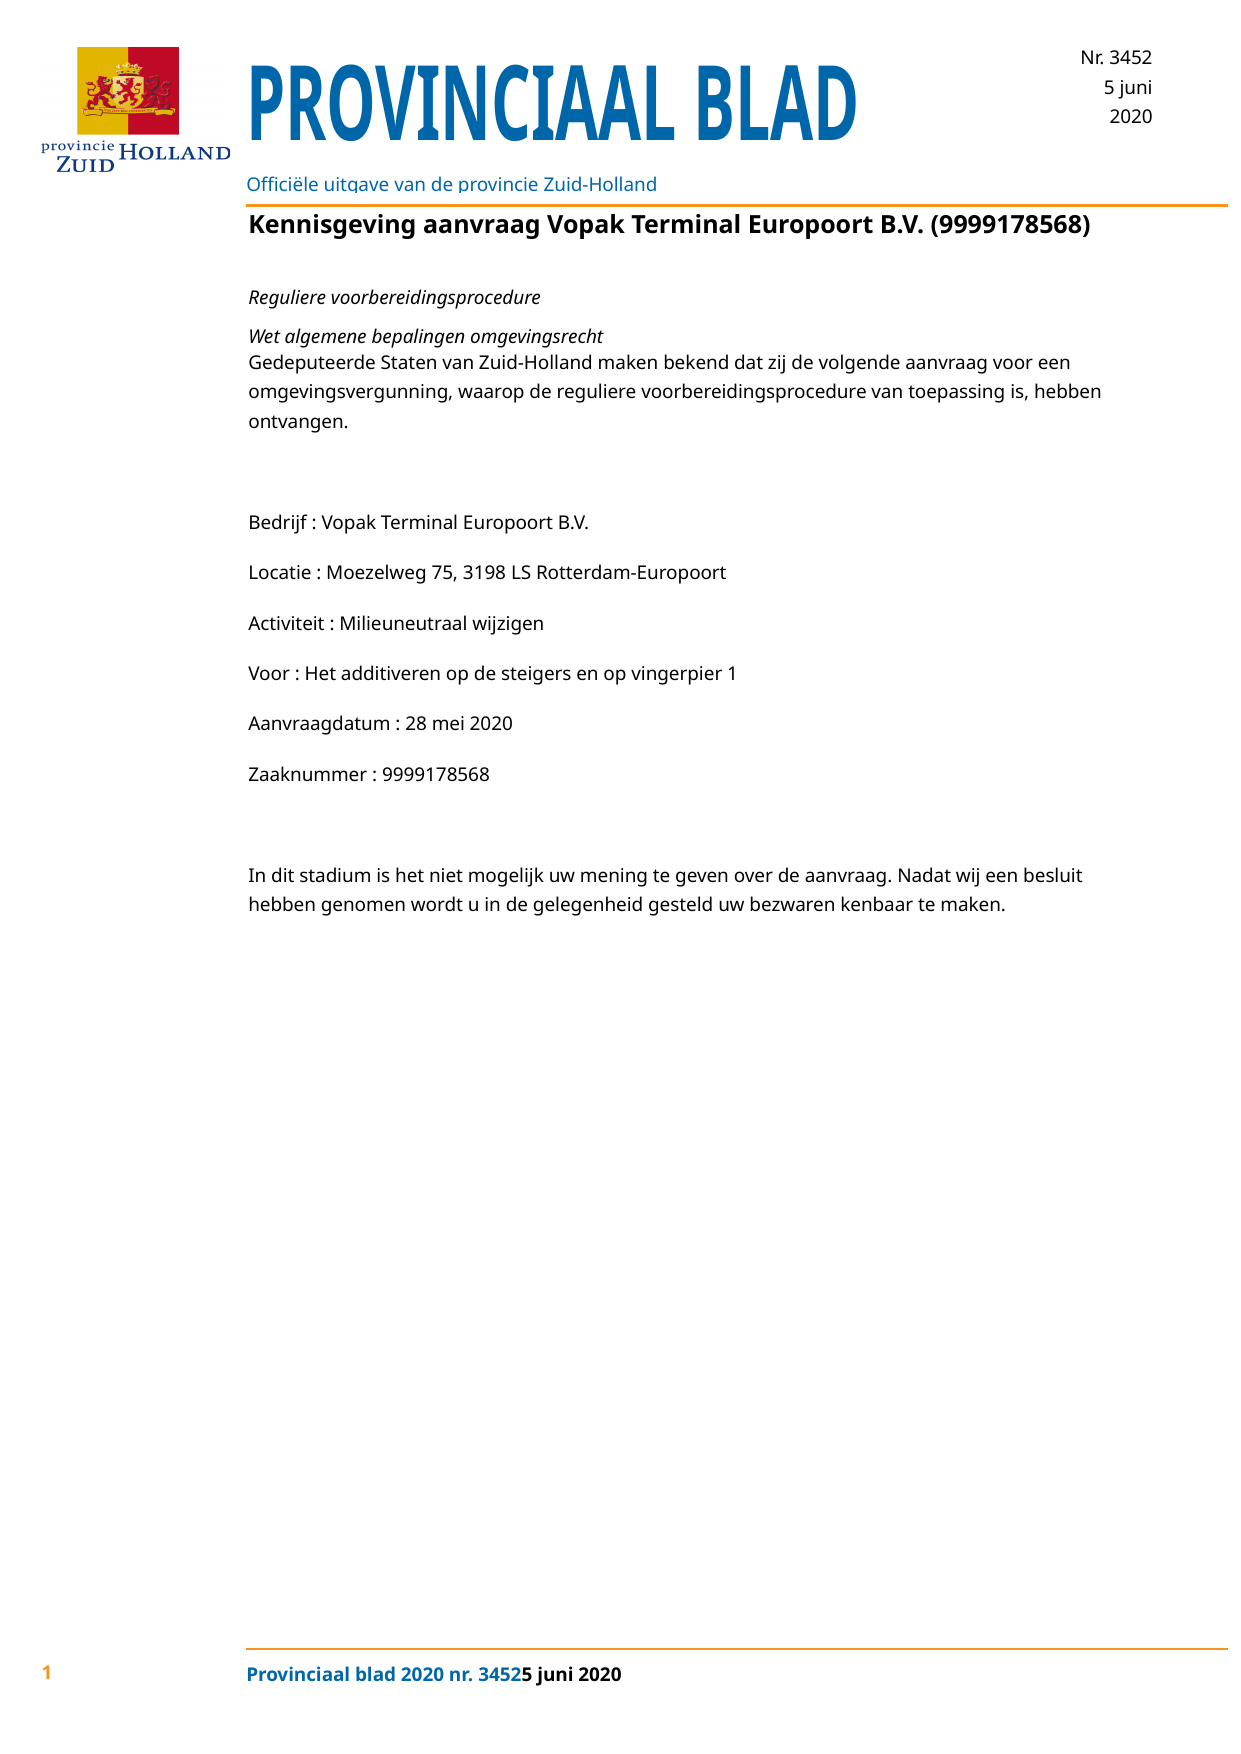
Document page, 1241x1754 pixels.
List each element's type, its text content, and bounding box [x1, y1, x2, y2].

text Kennisgeving aanvraag Vopak Terminal Europoort B.V. (9999178568) [248, 207, 1152, 241]
picture [41, 47, 231, 172]
text Aanvraagdatum : 28 mei 2020 [248, 711, 1152, 736]
text Activiteit : Milieuneutraal wijzigen [248, 610, 1152, 635]
text Zaaknummer : 9999178568 [248, 761, 1152, 787]
text Gedeputeerde Staten van Zuid-Holland maken bekend dat zij de volgende aanvraag voor een omgevingsvergunning, waarop de reguliere voorbereidingsprocedure van toepassing is, hebben ontvangen. [248, 349, 1152, 434]
text In dit stadium is het niet mogelijk uw mening te geven over de aanvraag. Nadat wij een besluit hebben genomen wordt u in de gelegenheid gesteld uw bezwaren kenbaar te maken. [248, 862, 1152, 917]
text Wet algemene bepalingen omgevingsrecht [248, 323, 1152, 349]
text Bedrijf : Vopak Terminal Europoort B.V. [248, 509, 1152, 534]
text Reguliere voorbereidingsprocedure [248, 284, 1152, 309]
text Locatie : Moezelweg 75, 3198 LS Rotterdam-Europoort [248, 559, 1152, 585]
text Voor : Het additiveren op de steigers en op vingerpier 1 [248, 660, 1152, 686]
